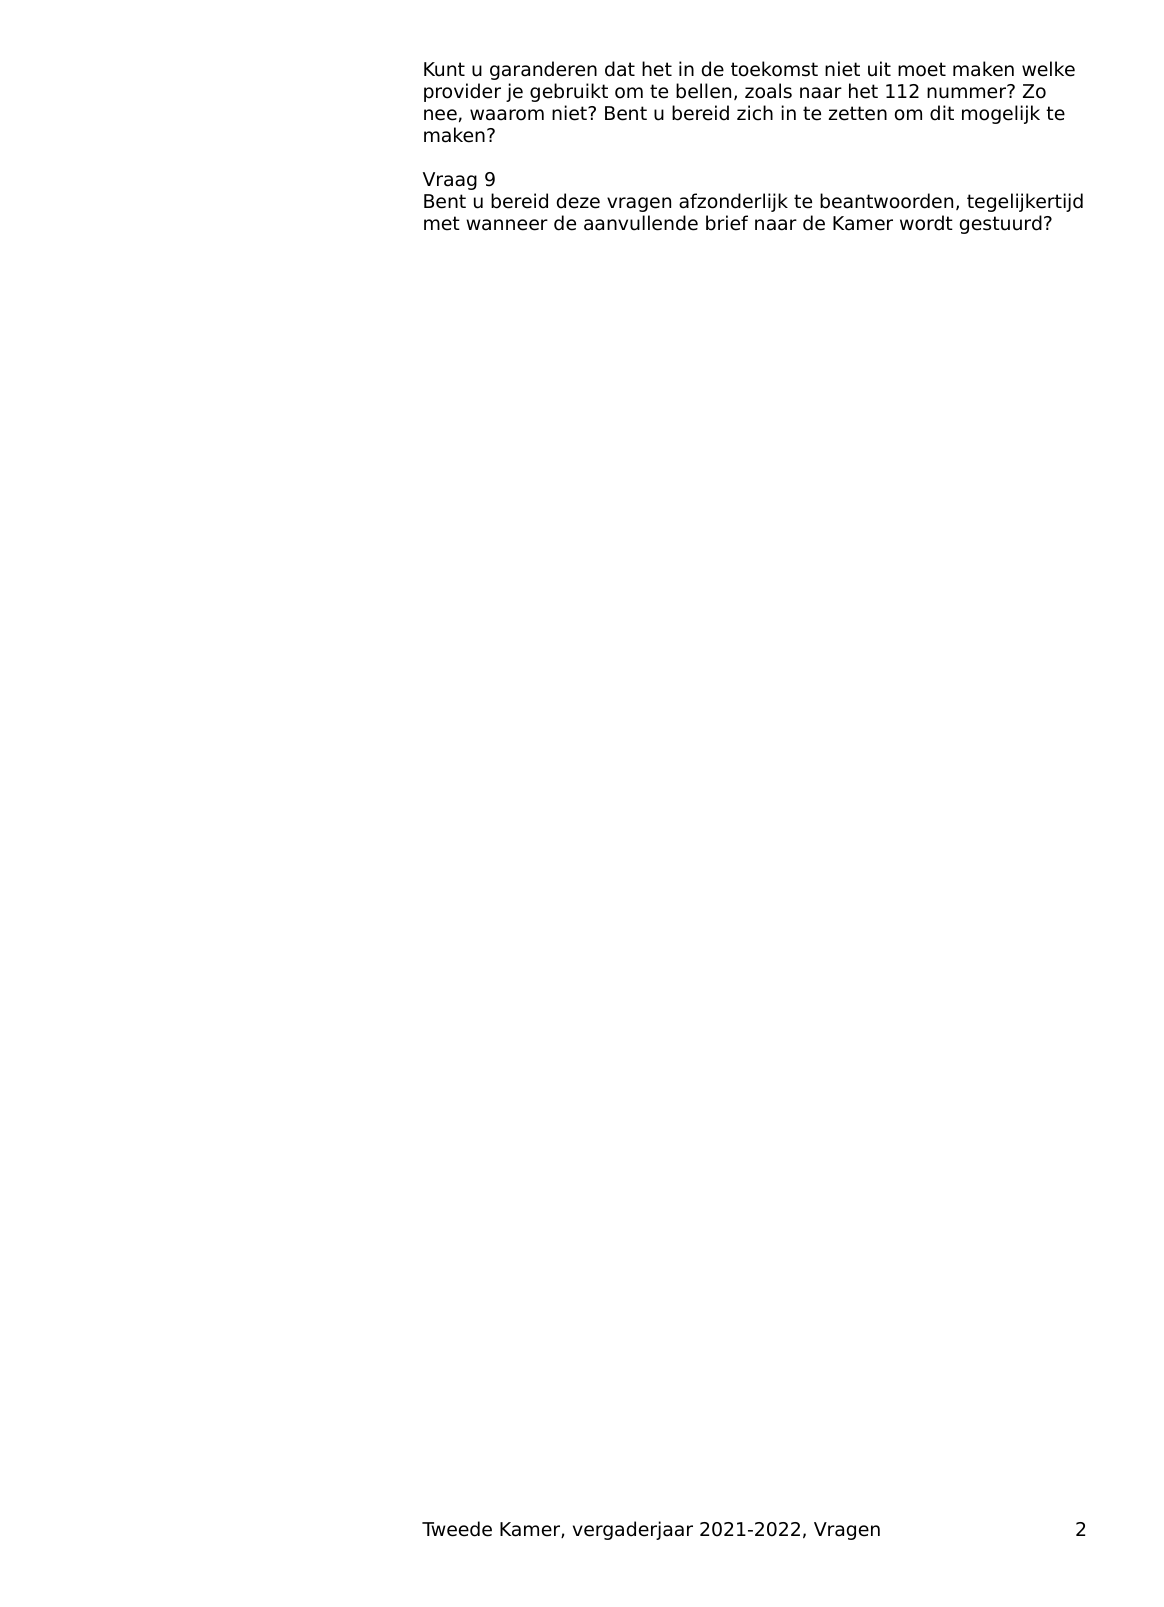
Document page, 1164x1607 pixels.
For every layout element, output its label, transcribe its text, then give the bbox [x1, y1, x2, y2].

text Vraag 9 [422, 169, 1087, 191]
text Bent u bereid deze vragen afzonderlijk te beantwoorden, tegelijkertijd met wanneer de aanvullende brief naar de Kamer wordt gestuurd? [422, 191, 1087, 235]
text Kunt u garanderen dat het in de toekomst niet uit moet maken welke provider je gebruikt om te bellen, zoals naar het 112 nummer? Zo nee, waarom niet? Bent u bereid zich in te zetten om dit mogelijk te maken? [422, 59, 1087, 147]
